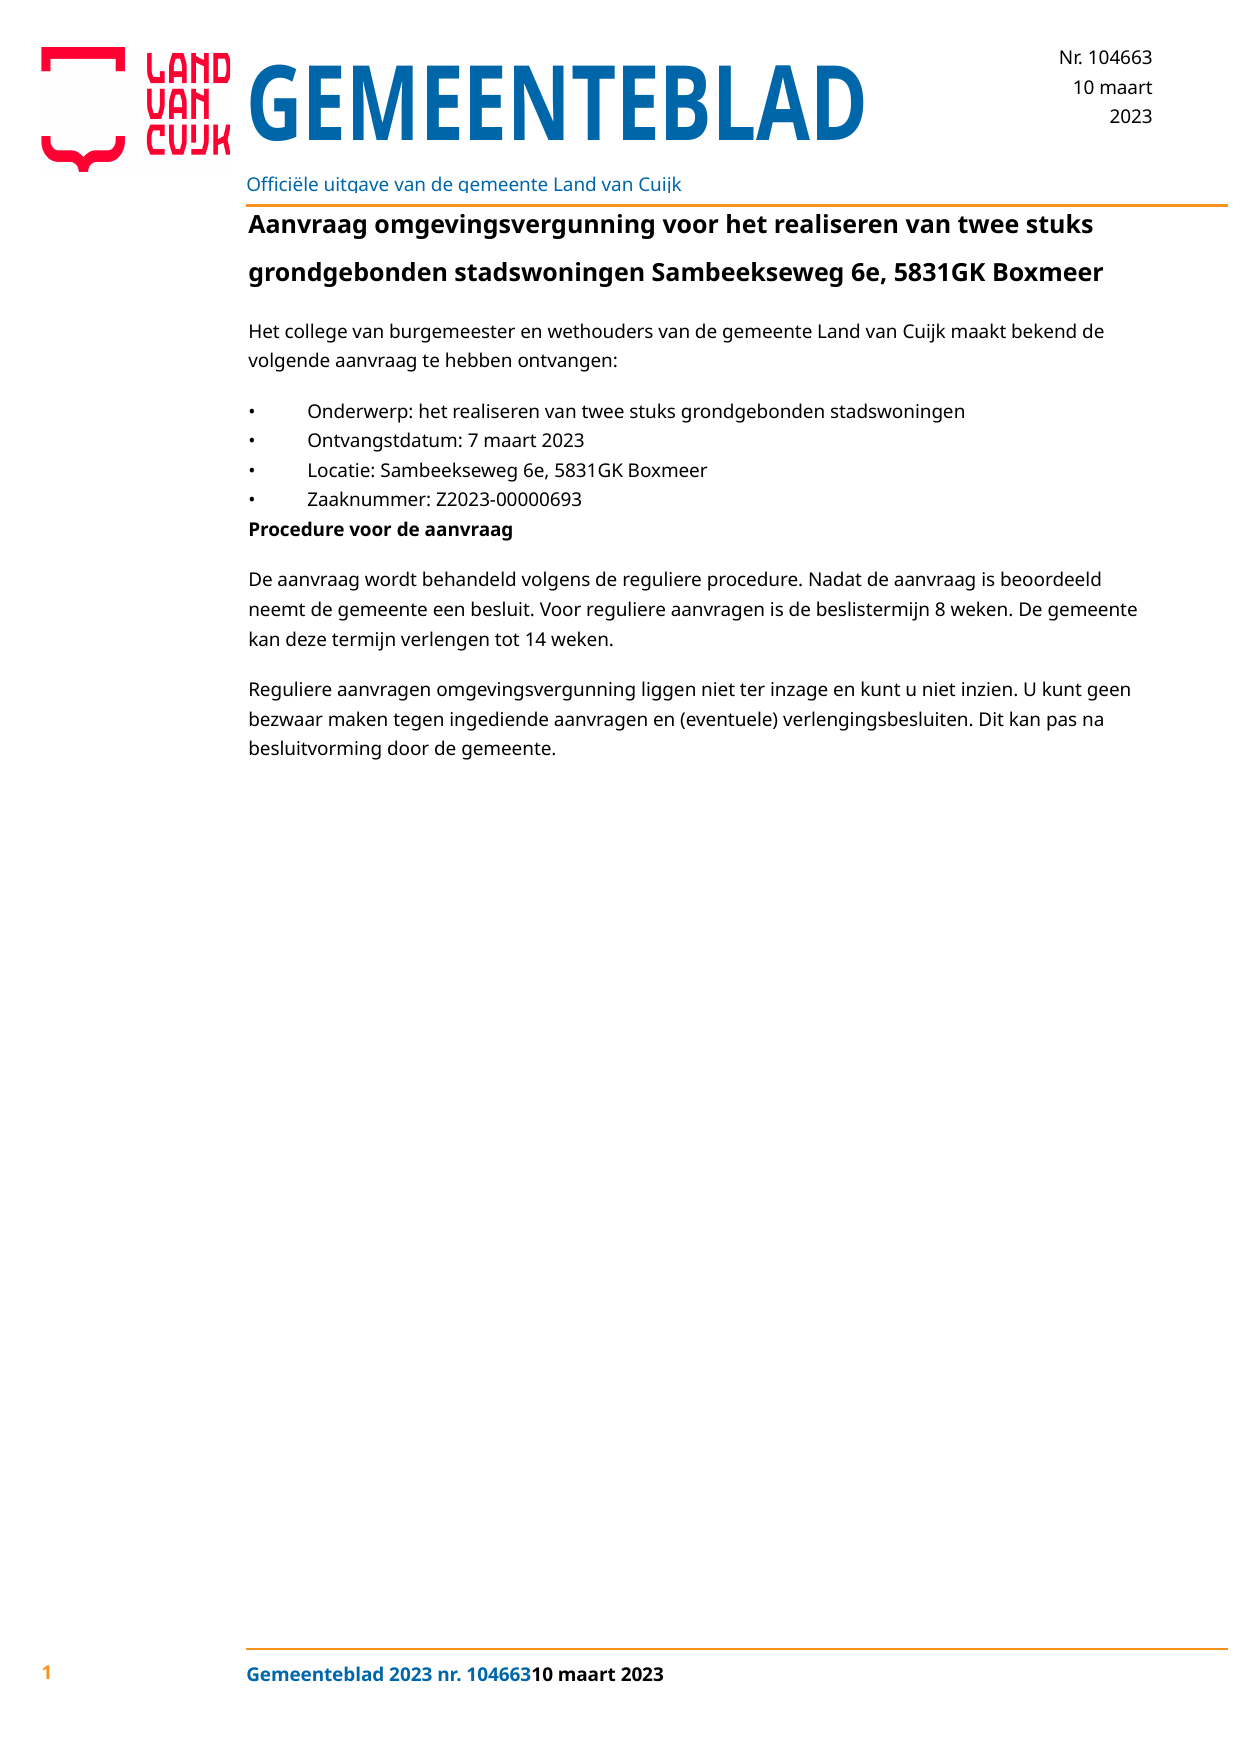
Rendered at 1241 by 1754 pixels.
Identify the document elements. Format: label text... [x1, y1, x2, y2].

picture [41, 47, 231, 172]
text Het college van burgemeester en wethouders van de gemeente Land van Cuijk maakt bekend de volgende aanvraag te hebben ontvangen: [248, 318, 1152, 373]
text Aanvraag omgevingsvergunning voor het realiseren van twee stuks grondgebonden stadswoningen Sambeekseweg 6e, 5831GK Boxmeer [248, 207, 1152, 288]
list Onderwerp: het realiseren van twee stuks grondgebonden stadswoningen [248, 398, 1152, 424]
text Procedure voor de aanvraag [248, 516, 1152, 542]
text Reguliere aanvragen omgevingsvergunning liggen niet ter inzage en kunt u niet inzien. U kunt geen bezwaar maken tegen ingediende aanvragen en (eventuele) verlengingsbesluiten. Dit kan pas na besluitvorming door de gemeente. [248, 676, 1152, 761]
list Locatie: Sambeekseweg 6e, 5831GK Boxmeer [248, 457, 1152, 483]
text De aanvraag wordt behandeld volgens de reguliere procedure. Nadat de aanvraag is beoordeeld neemt de gemeente een besluit. Voor reguliere aanvragen is de beslistermijn 8 weken. De gemeente kan deze termijn verlengen tot 14 weken. [248, 567, 1152, 652]
list Zaaknummer: Z2023-00000693 [248, 487, 1152, 512]
list Ontvangstdatum: 7 maart 2023 [248, 427, 1152, 453]
